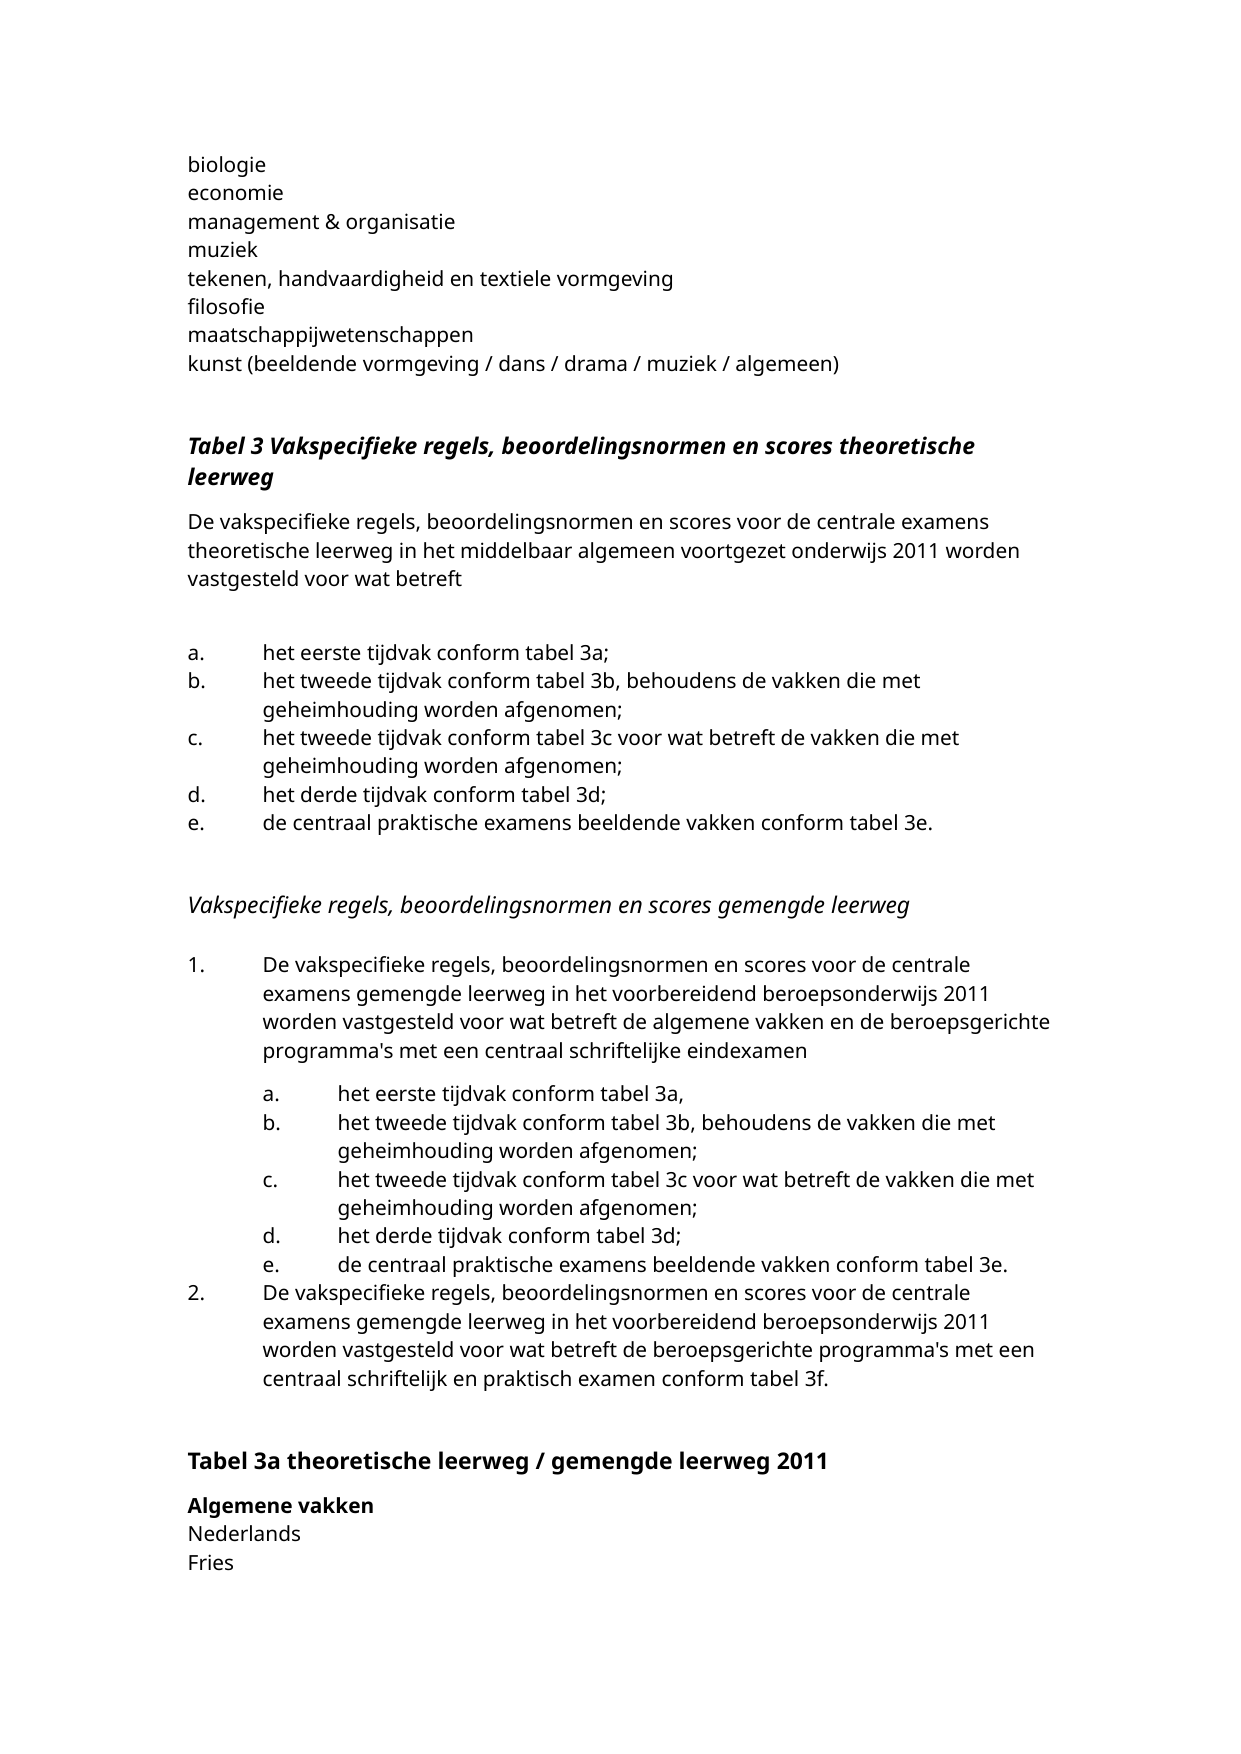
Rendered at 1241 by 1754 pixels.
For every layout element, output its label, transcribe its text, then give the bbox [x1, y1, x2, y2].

text maatschappijwetenschappen [187, 321, 1053, 349]
text biologie [187, 150, 1053, 178]
list de centraal praktische examens beeldende vakken conform tabel 3e. [187, 808, 1053, 837]
text management & organisatie [187, 207, 1053, 235]
list het tweede tijdvak conform tabel 3c voor wat betreft de vakken die met geheimhouding worden afgenomen; [262, 1165, 1053, 1222]
text kunst (beeldende vormgeving / dans / drama / muziek / algemeen) [187, 349, 1053, 377]
list het eerste tijdvak conform tabel 3a, [262, 1079, 1053, 1108]
list De vakspecifieke regels, beoordelingsnormen en scores voor de centrale examens gemengde leerweg in het voorbereidend beroepsonderwijs 2011 worden vastgesteld voor wat betreft de algemene vakken en de beroepsgerichte programma's met een centraal schriftelijke eindexamen [187, 951, 1053, 1064]
list het tweede tijdvak conform tabel 3b, behoudens de vakken die met geheimhouding worden afgenomen; [187, 666, 1053, 723]
subtitle Tabel 3a theoretische leerweg / gemengde leerweg 2011 [187, 1445, 1053, 1476]
text muziek [187, 235, 1053, 264]
text De vakspecifieke regels, beoordelingsnormen en scores voor de centrale examens theoretische leerweg in het middelbaar algemeen voortgezet onderwijs 2011 worden vastgesteld voor wat betreft [187, 507, 1053, 593]
list De vakspecifieke regels, beoordelingsnormen en scores voor de centrale examens gemengde leerweg in het voorbereidend beroepsonderwijs 2011 worden vastgesteld voor wat betreft de beroepsgerichte programma's met een centraal schriftelijk en praktisch examen conform tabel 3f. [187, 1278, 1053, 1392]
text economie [187, 178, 1053, 207]
list het tweede tijdvak conform tabel 3b, behoudens de vakken die met geheimhouding worden afgenomen; [262, 1108, 1053, 1165]
text Algemene vakken [187, 1491, 1053, 1519]
list het eerste tijdvak conform tabel 3a; [187, 638, 1053, 666]
list het derde tijdvak conform tabel 3d; [262, 1222, 1053, 1250]
list het derde tijdvak conform tabel 3d; [187, 780, 1053, 808]
subtitle Vakspecifieke regels, beoordelingsnormen en scores gemengde leerweg [187, 889, 1053, 921]
text Fries [187, 1548, 1053, 1576]
text filosofie [187, 292, 1053, 321]
subtitle Tabel 3 Vakspecifieke regels, beoordelingsnormen en scores theoretische leerweg [187, 430, 1053, 492]
text Nederlands [187, 1519, 1053, 1548]
text tekenen, handvaardigheid en textiele vormgeving [187, 264, 1053, 292]
list de centraal praktische examens beeldende vakken conform tabel 3e. [262, 1250, 1053, 1278]
list het tweede tijdvak conform tabel 3c voor wat betreft de vakken die met geheimhouding worden afgenomen; [187, 723, 1053, 780]
